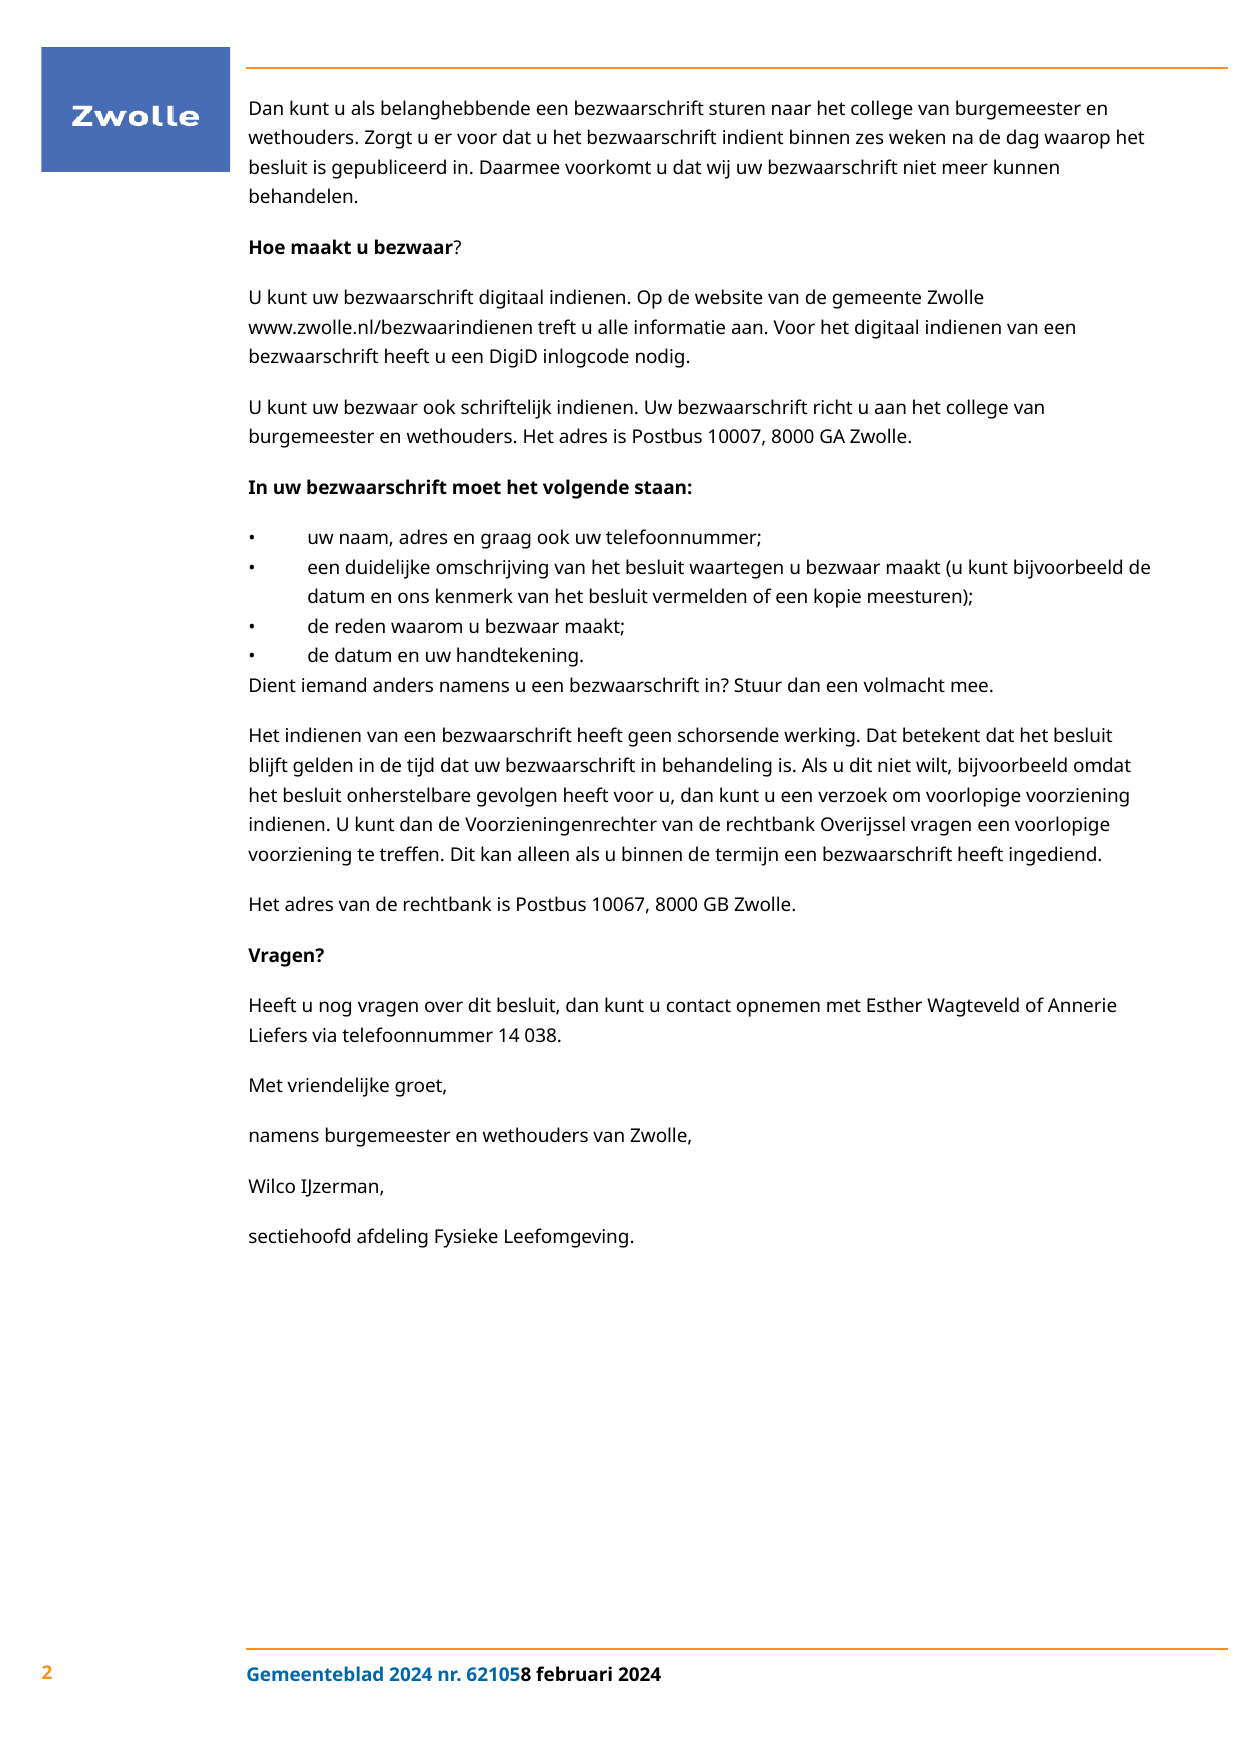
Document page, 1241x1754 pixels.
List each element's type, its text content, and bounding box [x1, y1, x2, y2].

text Heeft u nog vragen over dit besluit, dan kunt u contact opnemen met Esther Wagteveld of Annerie Liefers via telefoonnummer 14 038. [248, 992, 1152, 1048]
text sectiehoofd afdeling Fysieke Leefomgeving. [248, 1223, 1152, 1249]
text Dient iemand anders namens u een bezwaarschrift in? Stuur dan een volmacht mee. [248, 672, 1152, 698]
list uw naam, adres en graag ook uw telefoonnummer; [248, 524, 1152, 550]
list de reden waarom u bezwaar maakt; [248, 613, 1152, 639]
text Het indienen van een bezwaarschrift heeft geen schorsende werking. Dat betekent dat het besluit blijft gelden in de tijd dat uw bezwaarschrift in behandeling is. Als u dit niet wilt, bijvoorbeeld omdat het besluit onherstelbare gevolgen heeft voor u, dan kunt u een verzoek om voorlopige voorziening indienen. U kunt dan de Voorzieningenrechter van de rechtbank Overijssel vragen een voorlopige voorziening te treffen. Dit kan alleen als u binnen de termijn een bezwaarschrift heeft ingediend. [248, 723, 1152, 867]
text Met vriendelijke groet, [248, 1072, 1152, 1098]
text Hoe maakt u bezwaar? [248, 234, 1152, 260]
text U kunt uw bezwaar ook schriftelijk indienen. Uw bezwaarschrift richt u aan het college van burgemeester en wethouders. Het adres is Postbus 10007, 8000 GA Zwolle. [248, 394, 1152, 449]
picture [41, 47, 231, 172]
list de datum en uw handtekening. [248, 643, 1152, 668]
text U kunt uw bezwaarschrift digitaal indienen. Op de website van de gemeente Zwolle www.zwolle.nl/bezwaarindienen treft u alle informatie aan. Voor het digitaal indienen van een bezwaarschrift heeft u een DigiD inlogcode nodig. [248, 284, 1152, 369]
text Vragen? [248, 942, 1152, 968]
text namens burgemeester en wethouders van Zwolle, [248, 1123, 1152, 1148]
text Het adres van de rechtbank is Postbus 10067, 8000 GB Zwolle. [248, 891, 1152, 917]
text In uw bezwaarschrift moet het volgende staan: [248, 474, 1152, 500]
text Wilco IJzerman, [248, 1173, 1152, 1199]
list een duidelijke omschrijving van het besluit waartegen u bezwaar maakt (u kunt bijvoorbeeld de datum en ons kenmerk van het besluit vermelden of een kopie meesturen); [248, 554, 1152, 609]
text Dan kunt u als belanghebbende een bezwaarschrift sturen naar het college van burgemeester en wethouders. Zorgt u er voor dat u het bezwaarschrift indient binnen zes weken na de dag waarop het besluit is gepubliceerd in. Daarmee voorkomt u dat wij uw bezwaarschrift niet meer kunnen behandelen. [248, 95, 1152, 209]
